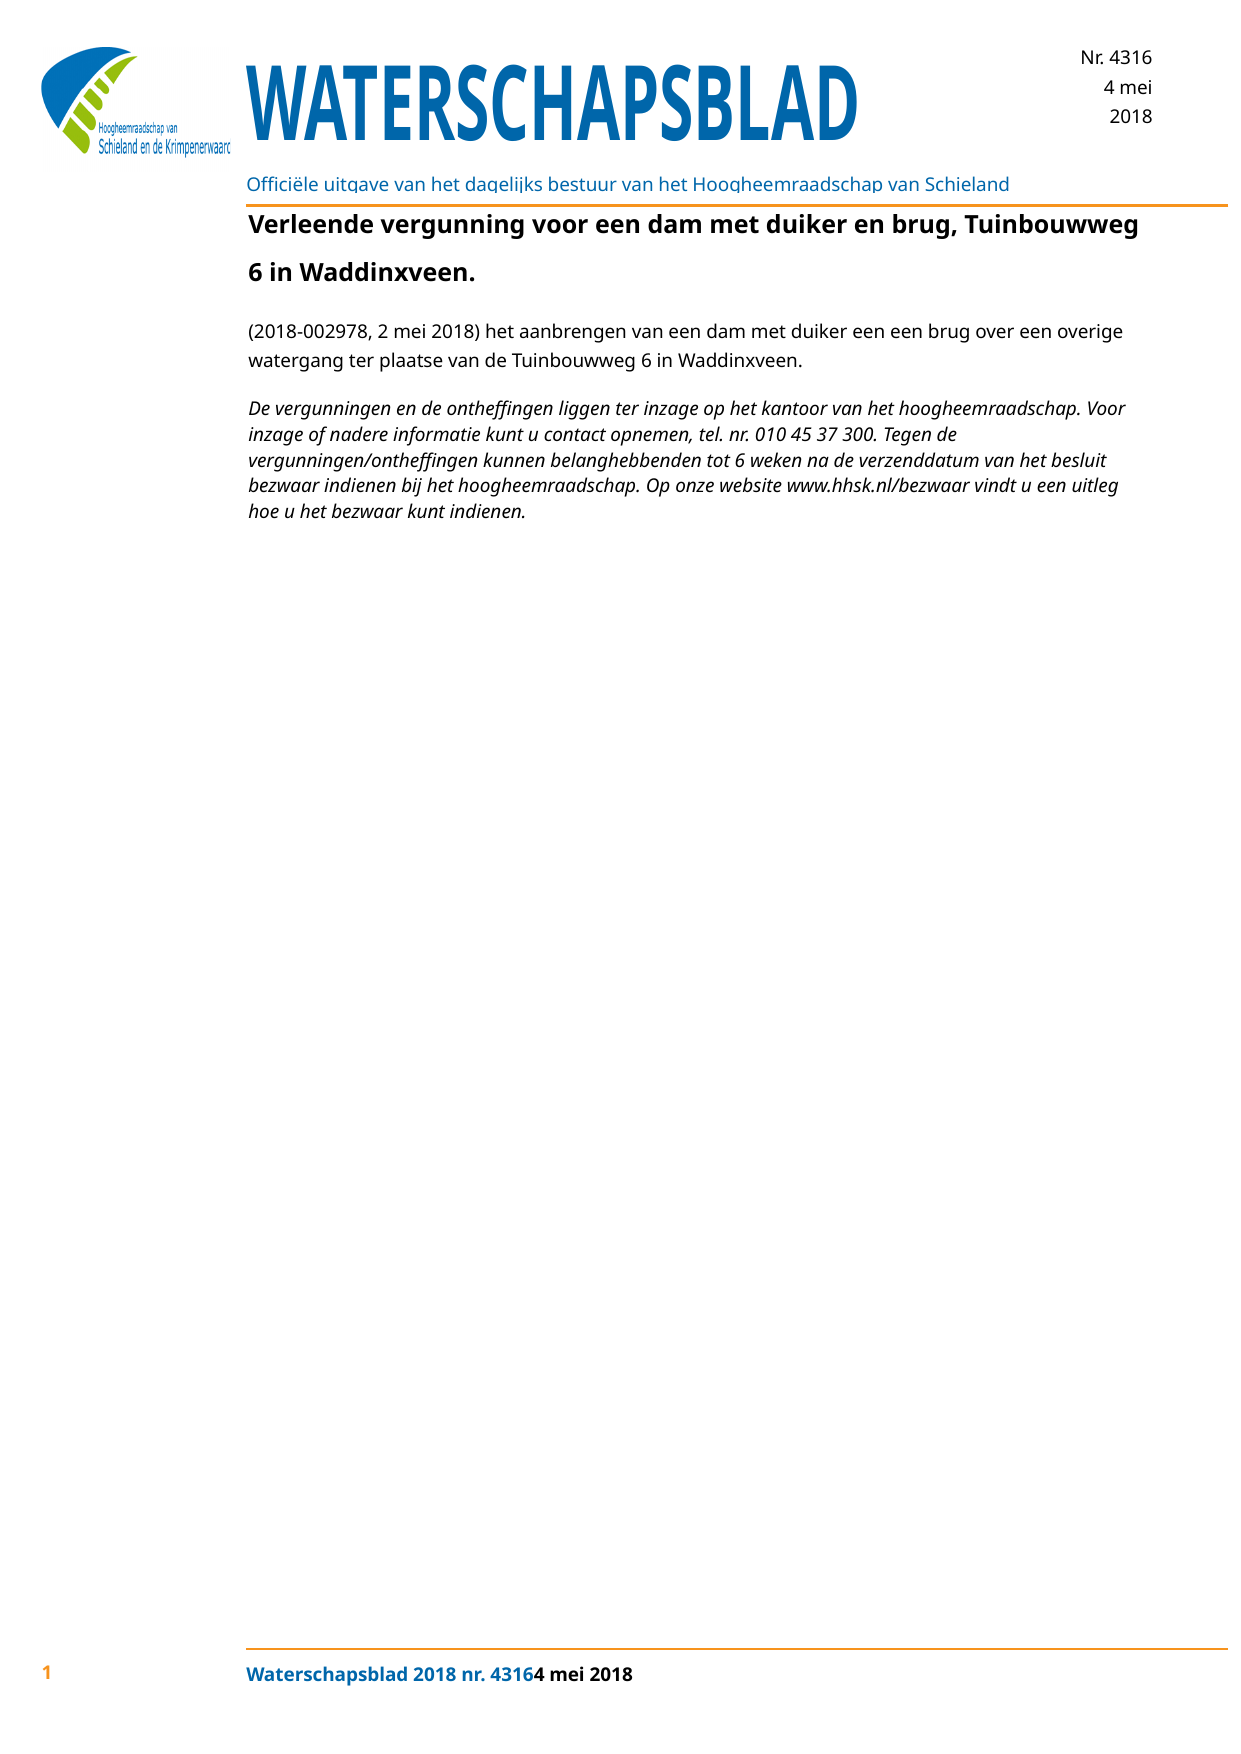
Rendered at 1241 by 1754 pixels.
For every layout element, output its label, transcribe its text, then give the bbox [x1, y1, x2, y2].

text Verleende vergunning voor een dam met duiker en brug, Tuinbouwweg 6 in Waddinxveen. [248, 207, 1152, 288]
text De vergunningen en de ontheffingen liggen ter inzage op het kantoor van het hoogheemraadschap. Voor inzage of nadere informatie kunt u contact opnemen, tel. nr. 010 45 37 300. Tegen de vergunningen/ontheffingen kunnen belanghebbenden tot 6 weken na de verzenddatum van het besluit bezwaar indienen bij het hoogheemraadschap. Op onze website www.hhsk.nl/bezwaar vindt u een uitleg hoe u het bezwaar kunt indienen. [248, 395, 1152, 524]
text (2018-002978, 2 mei 2018) het aanbrengen van een dam met duiker een een brug over een overige watergang ter plaatse van de Tuinbouwweg 6 in Waddinxveen. [248, 318, 1152, 373]
picture [41, 47, 231, 172]
